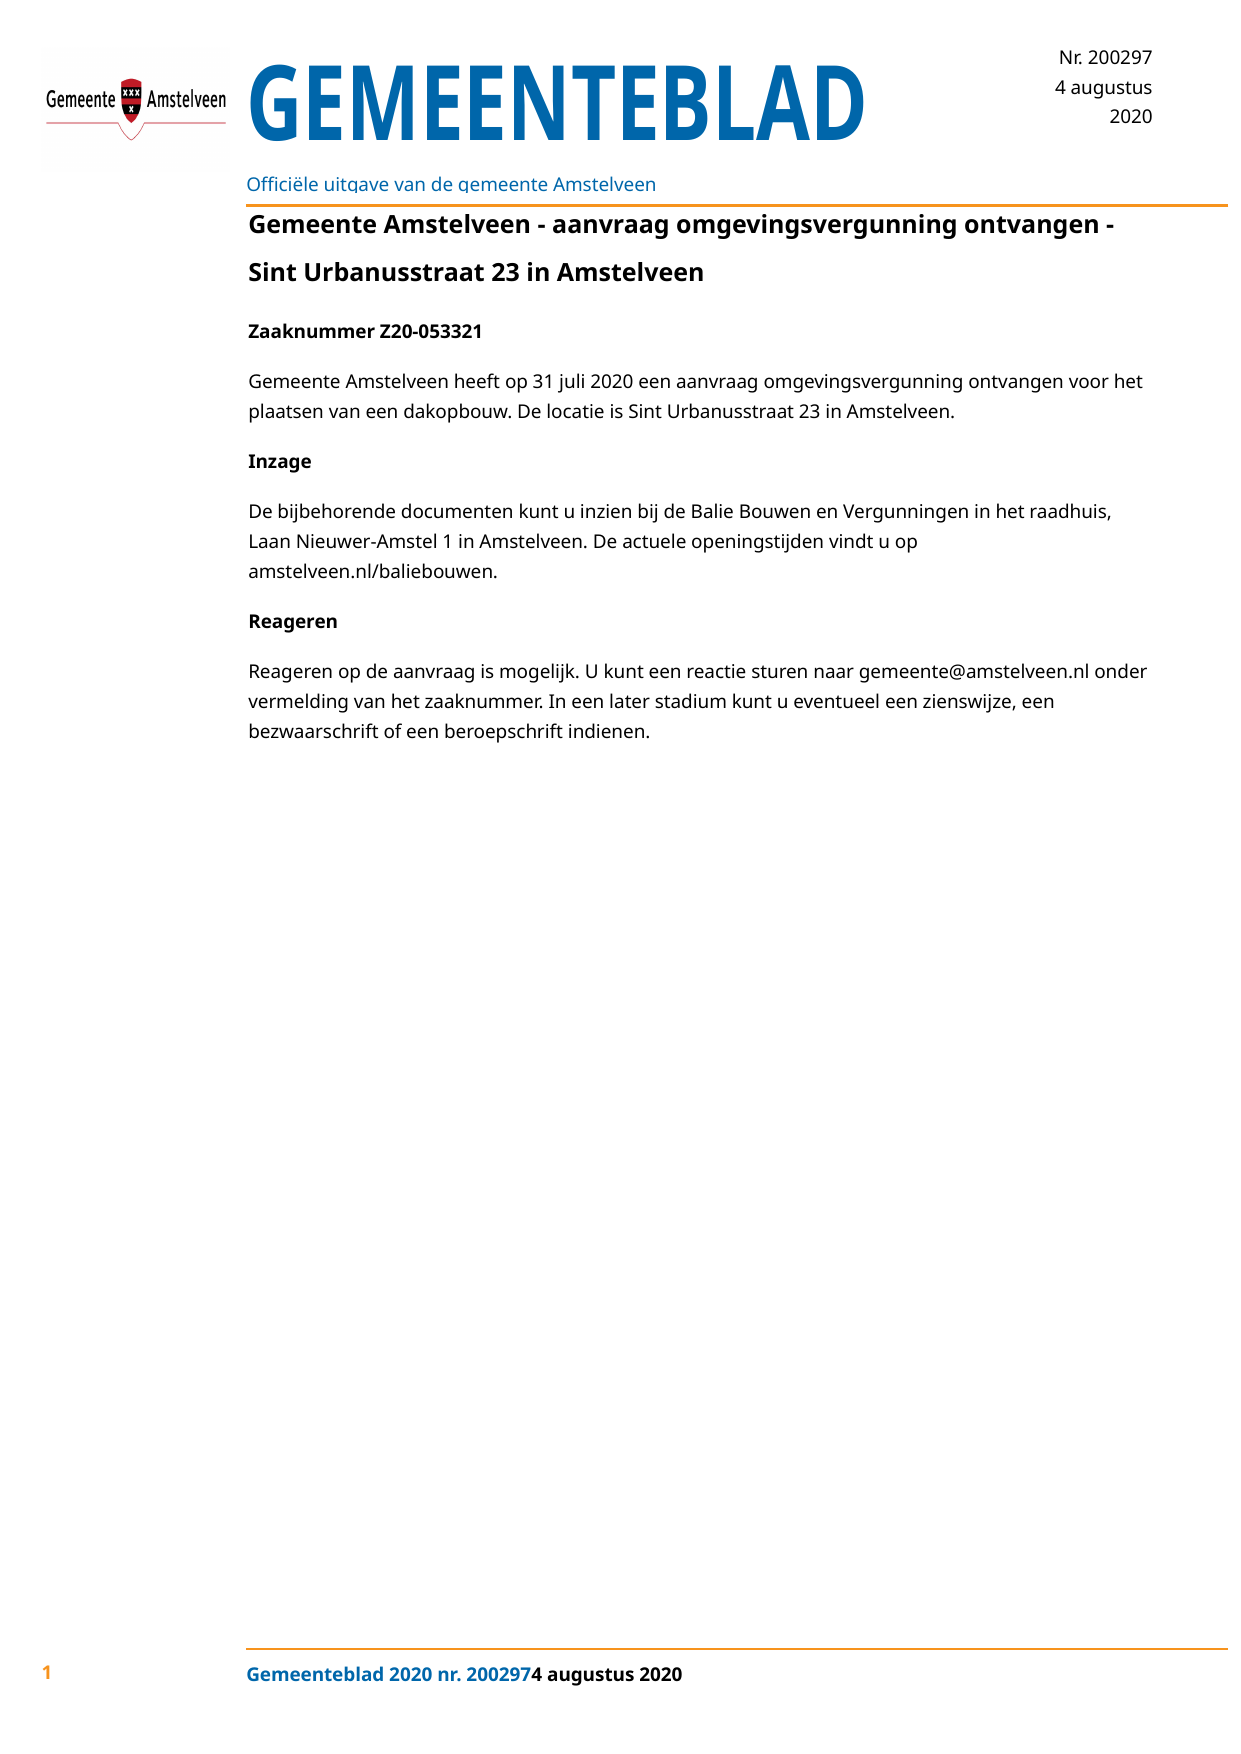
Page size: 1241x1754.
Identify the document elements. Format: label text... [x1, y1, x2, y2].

text Reageren [248, 608, 1152, 634]
picture [41, 47, 231, 172]
text Inzage [248, 448, 1152, 474]
text Reageren op de aanvraag is mogelijk. U kunt een reactie sturen naar gemeente@amstelveen.nl onder vermelding van het zaaknummer. In een later stadium kunt u eventueel een zienswijze, een bezwaarschrift of een beroepschrift indienen. [248, 659, 1152, 744]
text Zaaknummer Z20-053321 [248, 318, 1152, 344]
text Gemeente Amstelveen - aanvraag omgevingsvergunning ontvangen - Sint Urbanusstraat 23 in Amstelveen [248, 207, 1152, 288]
text Gemeente Amstelveen heeft op 31 juli 2020 een aanvraag omgevingsvergunning ontvangen voor het plaatsen van een dakopbouw. De locatie is Sint Urbanusstraat 23 in Amstelveen. [248, 368, 1152, 424]
text De bijbehorende documenten kunt u inzien bij de Balie Bouwen en Vergunningen in het raadhuis, Laan Nieuwer-Amstel 1 in Amstelveen. De actuele openingstijden vindt u op amstelveen.nl/baliebouwen. [248, 499, 1152, 584]
